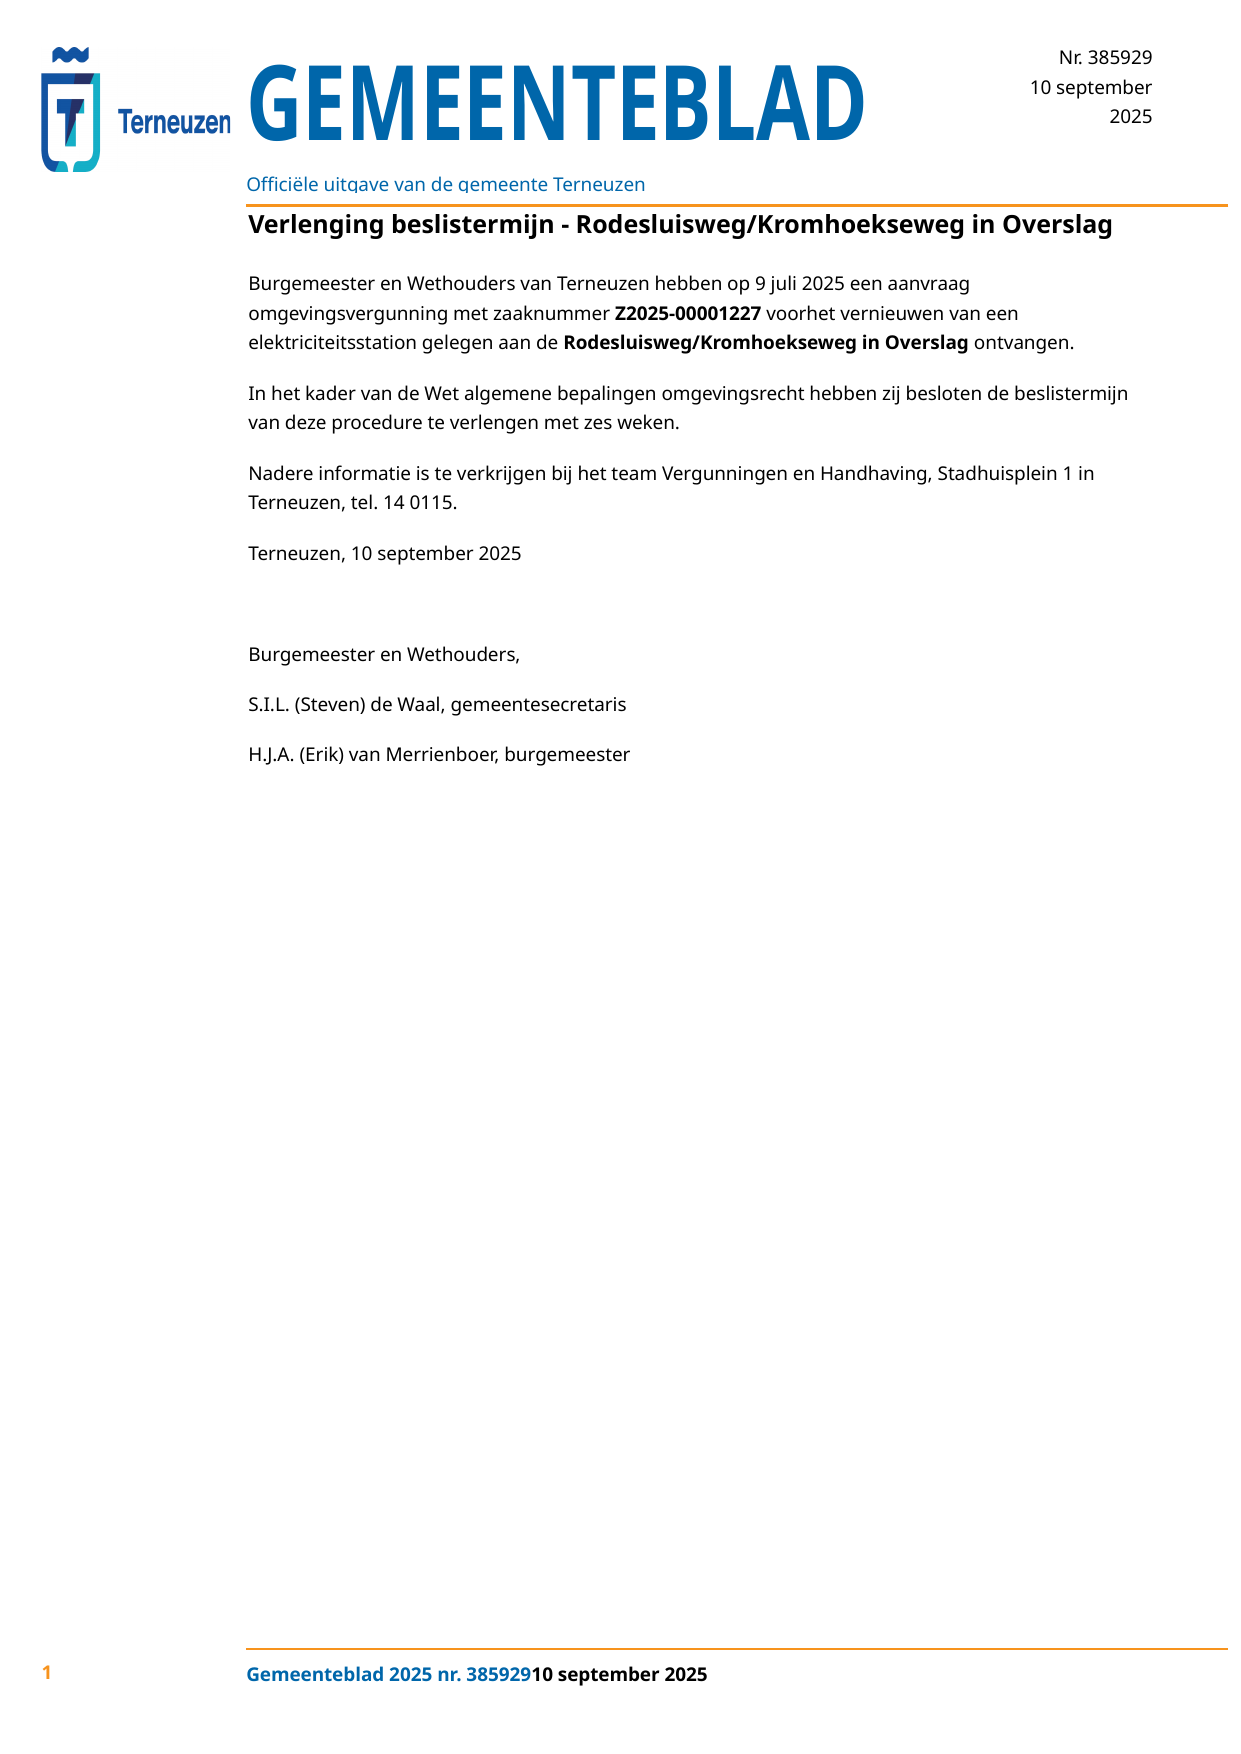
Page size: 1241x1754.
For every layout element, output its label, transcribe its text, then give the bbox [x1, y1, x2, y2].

text Burgemeester en Wethouders van Terneuzen hebben op 9 juli 2025 een aanvraag omgevingsvergunning met zaaknummer Z2025-00001227 voorhet vernieuwen van een elektriciteitsstation gelegen aan de Rodesluisweg/Kromhoekseweg in Overslag ontvangen. [248, 270, 1152, 355]
text S.I.L. (Steven) de Waal, gemeentesecretaris [248, 691, 1152, 717]
picture [41, 47, 231, 172]
text Nadere informatie is te verkrijgen bij het team Vergunningen en Handhaving, Stadhuisplein 1 in Terneuzen, tel. 14 0115. [248, 460, 1152, 515]
text Burgemeester en Wethouders, [248, 641, 1152, 666]
text H.J.A. (Erik) van Merrienboer, burgemeester [248, 742, 1152, 767]
text Verlenging beslistermijn - Rodesluisweg/Kromhoekseweg in Overslag [248, 207, 1152, 241]
text Terneuzen, 10 september 2025 [248, 540, 1152, 566]
text In het kader van de Wet algemene bepalingen omgevingsrecht hebben zij besloten de beslistermijn van deze procedure te verlengen met zes weken. [248, 380, 1152, 435]
